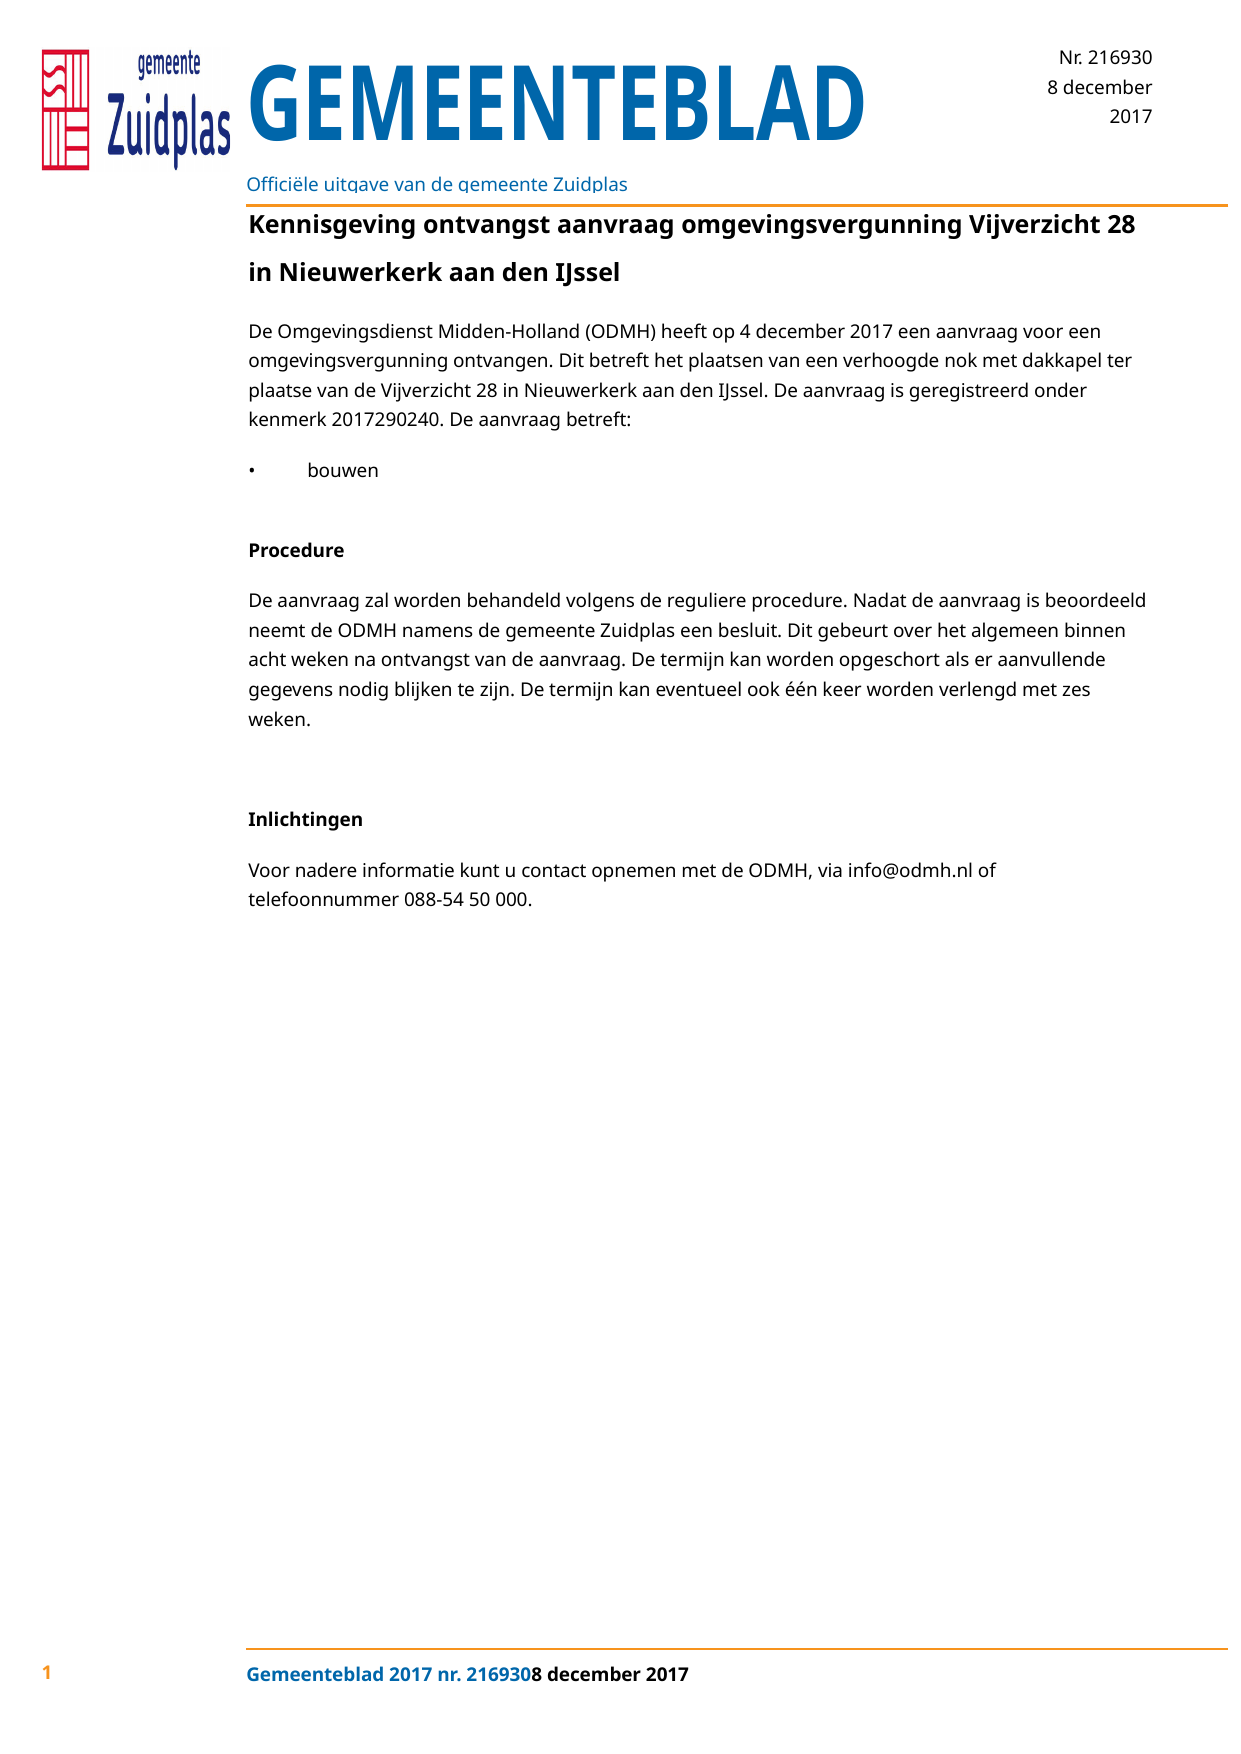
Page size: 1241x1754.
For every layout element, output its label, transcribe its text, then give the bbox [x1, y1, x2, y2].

text De Omgevingsdienst Midden-Holland (ODMH) heeft op 4 december 2017 een aanvraag voor een omgevingsvergunning ontvangen. Dit betreft het plaatsen van een verhoogde nok met dakkapel ter plaatse van de Vijverzicht 28 in Nieuwerkerk aan den IJssel. De aanvraag is geregistreerd onder kenmerk 2017290240. De aanvraag betreft: [248, 318, 1152, 432]
text Inlichtingen [248, 807, 1152, 832]
text Procedure [248, 537, 1152, 563]
text Kennisgeving ontvangst aanvraag omgevingsvergunning Vijverzicht 28 in Nieuwerkerk aan den IJssel [248, 207, 1152, 288]
picture [41, 47, 231, 172]
list bouwen [248, 457, 1152, 483]
text Voor nadere informatie kunt u contact opnemen met de ODMH, via info@odmh.nl of telefoonnummer 088-54 50 000. [248, 857, 1152, 912]
text De aanvraag zal worden behandeld volgens de reguliere procedure. Nadat de aanvraag is beoordeeld neemt de ODMH namens de gemeente Zuidplas een besluit. Dit gebeurt over het algemeen binnen acht weken na ontvangst van de aanvraag. De termijn kan worden opgeschort als er aanvullende gegevens nodig blijken te zijn. De termijn kan eventueel ook één keer worden verlengd met zes weken. [248, 587, 1152, 732]
